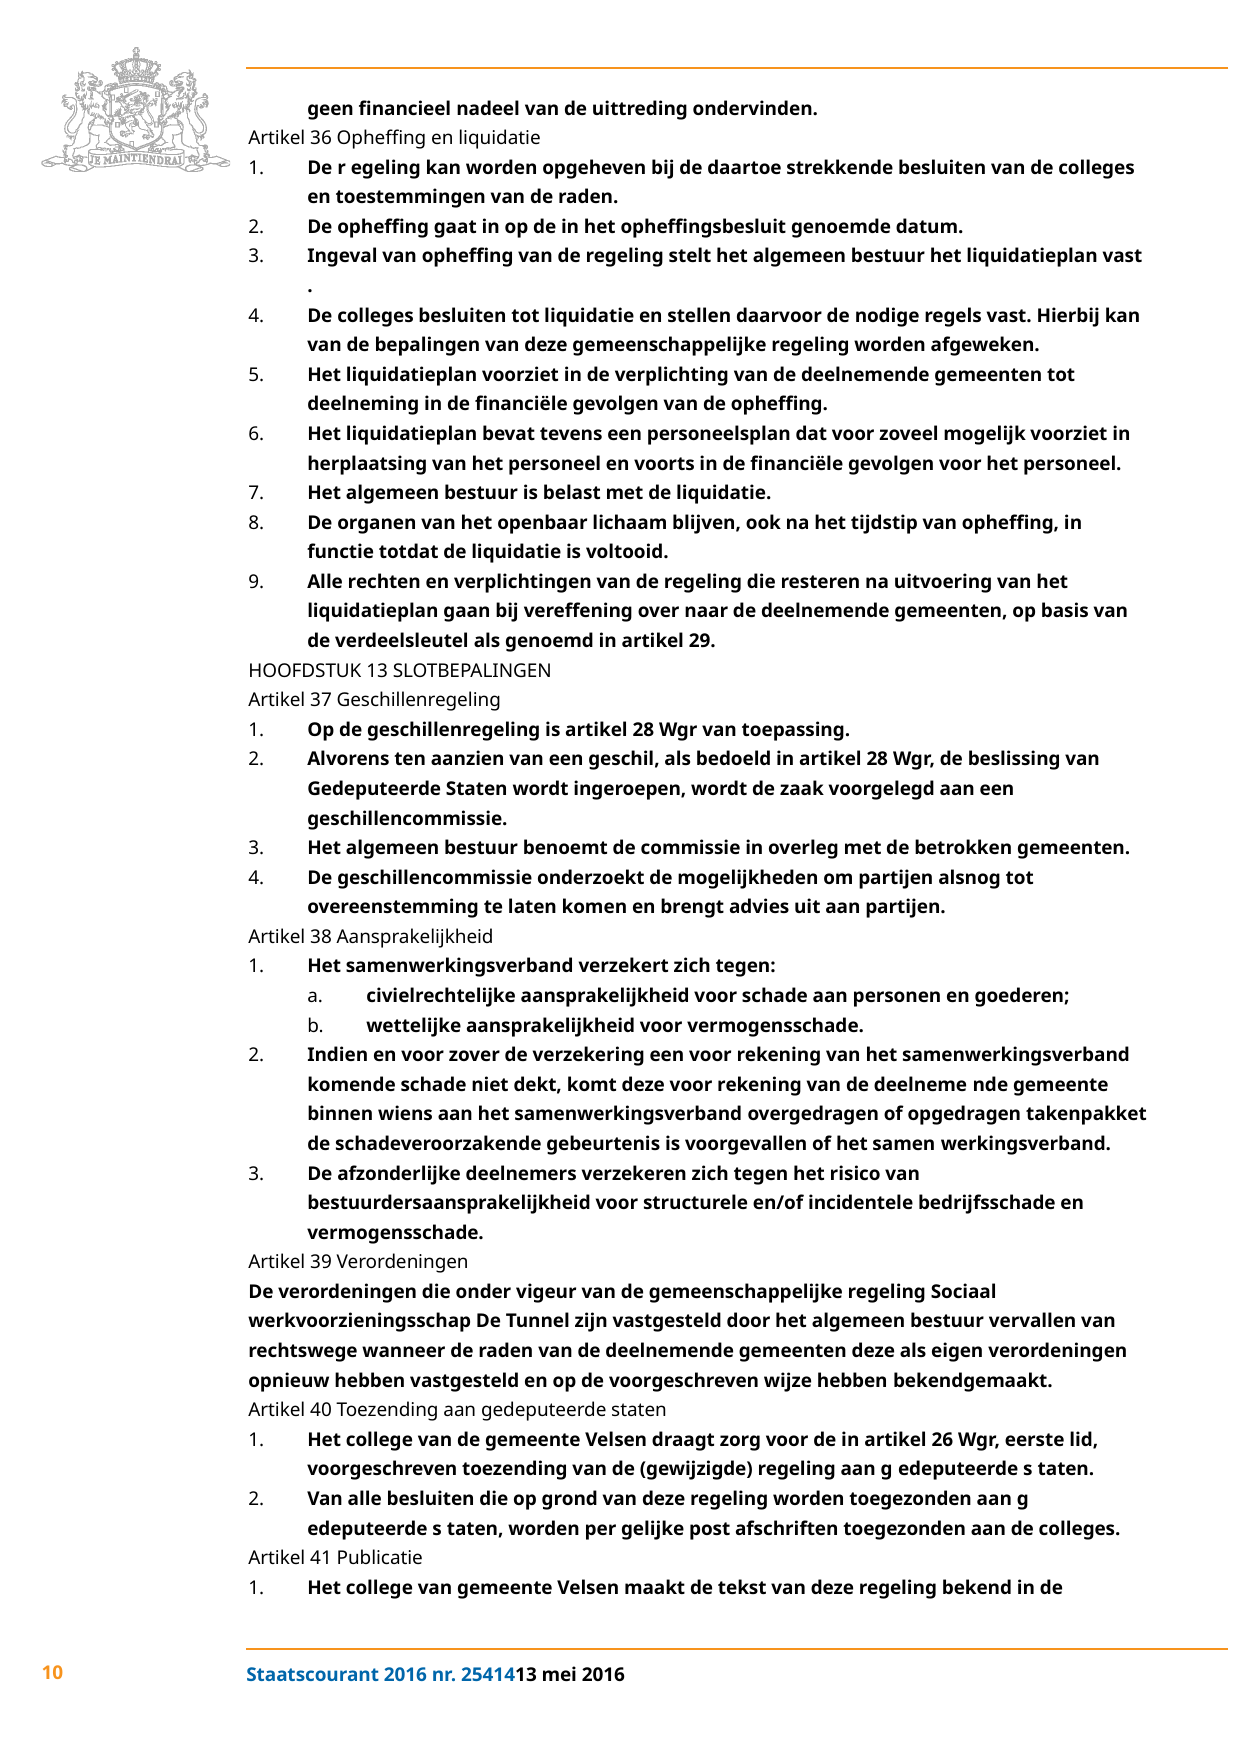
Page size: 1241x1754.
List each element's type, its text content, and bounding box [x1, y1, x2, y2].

list Het algemeen bestuur benoemt de commissie in overleg met de betrokken gemeenten. [248, 834, 1152, 860]
list Indien en voor zover de verzekering een voor rekening van het samenwerkingsverband komende schade niet dekt, komt deze voor rekening van de deelneme nde gemeente binnen wiens aan het samenwerkingsverband overgedragen of opgedragen takenpakket de schadeveroorzakende gebeurtenis is voorgevallen of het samen werkingsverband. [248, 1041, 1152, 1156]
list De afzonderlijke deelnemers verzekeren zich tegen het risico van bestuurdersaansprakelijkheid voor structurele en/of incidentele bedrijfsschade en vermogensschade. [248, 1160, 1152, 1245]
list De opheffing gaat in op de in het opheffingsbesluit genoemde datum. [248, 213, 1152, 239]
list Het algemeen bestuur is belast met de liquidatie. [248, 479, 1152, 505]
list De organen van het openbaar lichaam blijven, ook na het tijdstip van opheffing, in functie totdat de liquidatie is voltooid. [248, 509, 1152, 564]
list wettelijke aansprakelijkheid voor vermogensschade. [307, 1012, 1152, 1038]
list Het samenwerkingsverband verzekert zich tegen: [248, 953, 1152, 978]
list Alvorens ten aanzien van een geschil, als bedoeld in artikel 28 Wgr, de beslissing van Gedeputeerde Staten wordt ingeroepen, wordt de zaak voorgelegd aan een geschillencommissie. [248, 746, 1152, 831]
list Op de geschillenregeling is artikel 28 Wgr van toepassing. [248, 716, 1152, 742]
list Het college van de gemeente Velsen draagt zorg voor de in artikel 26 Wgr, eerste lid, voorgeschreven toezending van de (gewijzigde) regeling aan g edeputeerde s taten. [248, 1426, 1152, 1481]
list De geschillencommissie onderzoekt de mogelijkheden om partijen alsnog tot overeenstemming te laten komen en brengt advies uit aan partijen. [248, 864, 1152, 919]
list Ingeval van opheffing van de regeling stelt het algemeen bestuur het liquidatieplan vast . [248, 243, 1152, 298]
list Van alle besluiten die op grond van deze regeling worden toegezonden aan g edeputeerde s taten, worden per gelijke post afschriften toegezonden aan de colleges. [248, 1485, 1152, 1541]
list Het college van gemeente Velsen maakt de tekst van deze regeling bekend in de [248, 1574, 1152, 1600]
list civielrechtelijke aansprakelijkheid voor schade aan personen en goederen; [307, 982, 1152, 1008]
list Het liquidatieplan voorziet in de verplichting van de deelnemende gemeenten tot deelneming in de financiële gevolgen van de opheffing. [248, 361, 1152, 416]
text Artikel 37 Geschillenregeling [248, 686, 1152, 712]
list Het liquidatieplan bevat tevens een personeelsplan dat voor zoveel mogelijk voorziet in herplaatsing van het personeel en voorts in de financiële gevolgen voor het personeel. [248, 420, 1152, 476]
list De colleges besluiten tot liquidatie en stellen daarvoor de nodige regels vast. Hierbij kan van de bepalingen van deze gemeenschappelijke regeling worden afgeweken. [248, 302, 1152, 357]
list geen financieel nadeel van de uittreding ondervinden. [248, 95, 1152, 121]
text Artikel 39 Verordeningen [248, 1248, 1152, 1274]
list Alle rechten en verplichtingen van de regeling die resteren na uitvoering van het liquidatieplan gaan bij vereffening over naar de deelnemende gemeenten, op basis van de verdeelsleutel als genoemd in artikel 29. [248, 568, 1152, 653]
text Artikel 40 Toezending aan gedeputeerde staten [248, 1396, 1152, 1422]
text Artikel 36 Opheffing en liquidatie [248, 124, 1152, 150]
picture [41, 47, 231, 172]
text Artikel 38 Aansprakelijkheid [248, 923, 1152, 949]
text HOOFDSTUK 13 SLOTBEPALINGEN [248, 657, 1152, 683]
text Artikel 41 Publicatie [248, 1544, 1152, 1570]
text De verordeningen die onder vigeur van de gemeenschappelijke regeling Sociaal werkvoorzieningsschap De Tunnel zijn vastgesteld door het algemeen bestuur vervallen van rechtswege wanneer de raden van de deelnemende gemeenten deze als eigen verordeningen opnieuw hebben vastgesteld en op de voorgeschreven wijze hebben bekendgemaakt. [248, 1278, 1152, 1393]
list De r egeling kan worden opgeheven bij de daartoe strekkende besluiten van de colleges en toestemmingen van de raden. [248, 154, 1152, 209]
